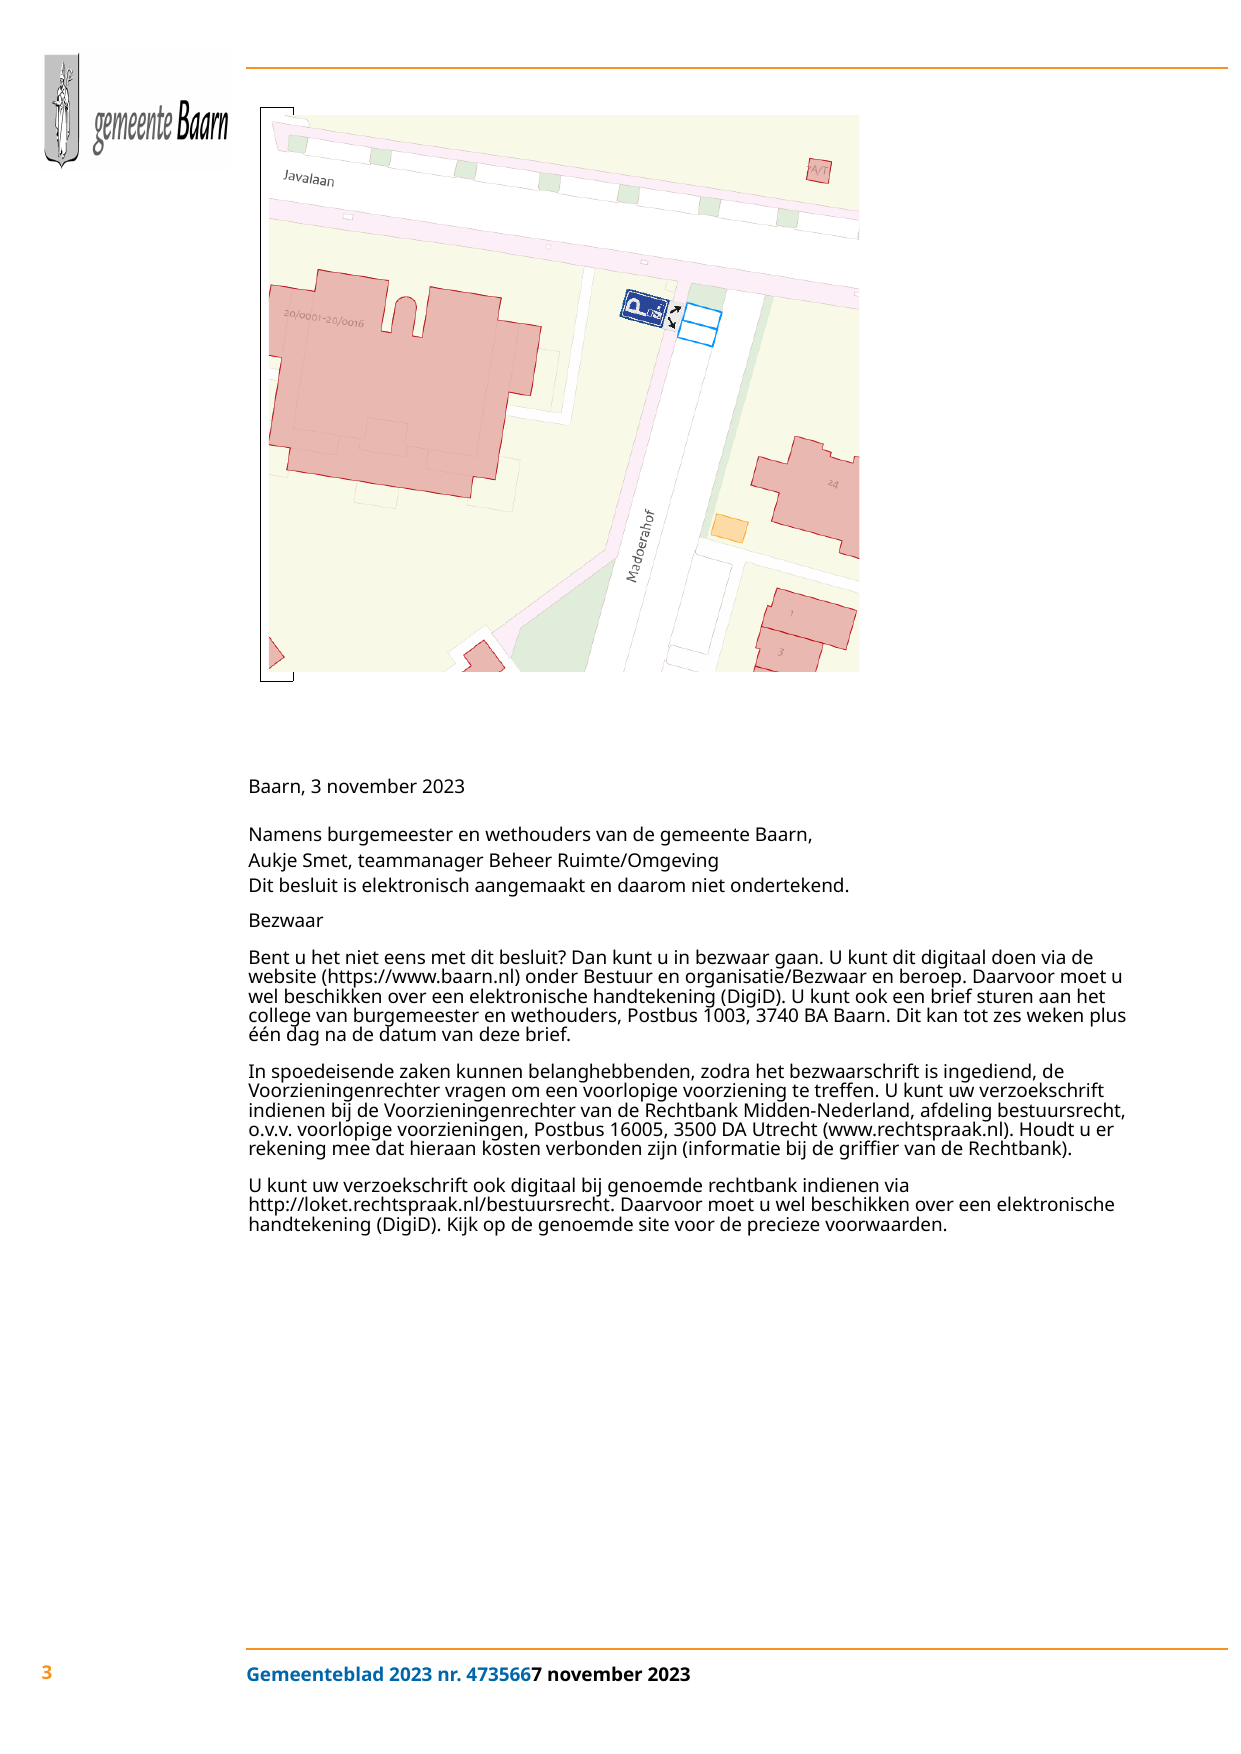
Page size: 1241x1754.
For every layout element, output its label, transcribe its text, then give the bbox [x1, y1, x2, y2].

picture [41, 47, 231, 172]
text In spoedeisende zaken kunnen belanghebbenden, zodra het bezwaarschrift is ingediend, de Voorzieningenrechter vragen om een voorlopige voorziening te treffen. U kunt uw verzoekschrift indienen bij de Voorzieningenrechter van de Rechtbank Midden-Nederland, afdeling bestuursrecht, o.v.v. voorlopige voorzieningen, Postbus 16005, 3500 DA Utrecht (www.rechtspraak.nl). Houdt u er rekening mee dat hieraan kosten verbonden zijn (informatie bij de griffier van de Rechtbank). [248, 1063, 1152, 1159]
text U kunt uw verzoekschrift ook digitaal bij genoemde rechtbank indienen via http://loket.rechtspraak.nl/bestuursrecht. Daarvoor moet u wel beschikken over een elektronische handtekening (DigiD). Kijk op de genoemde site voor de precieze voorwaarden. [248, 1177, 1152, 1235]
text Namens burgemeester en wethouders van de gemeente Baarn, [248, 821, 1152, 847]
text Bent u het niet eens met dit besluit? Dan kunt u in bezwaar gaan. U kunt dit digitaal doen via de website (https://www.baarn.nl) onder Bestuur en organisatie/Bezwaar en beroep. Daarvoor moet u wel beschikken over een elektronische handtekening (DigiD). U kunt ook een brief sturen aan het college van burgemeester en wethouders, Postbus 1003, 3740 BA Baarn. Dit kan tot zes weken plus één dag na de datum van deze brief. [248, 949, 1152, 1045]
text Baarn, 3 november 2023 [248, 773, 1152, 799]
text Bezwaar [248, 912, 1152, 931]
text Dit besluit is elektronisch aangemaakt en daarom niet ondertekend. [248, 873, 1152, 898]
text Aukje Smet, teammanager Beheer Ruimte/Omgeving [248, 847, 1152, 873]
picture [268, 115, 860, 672]
